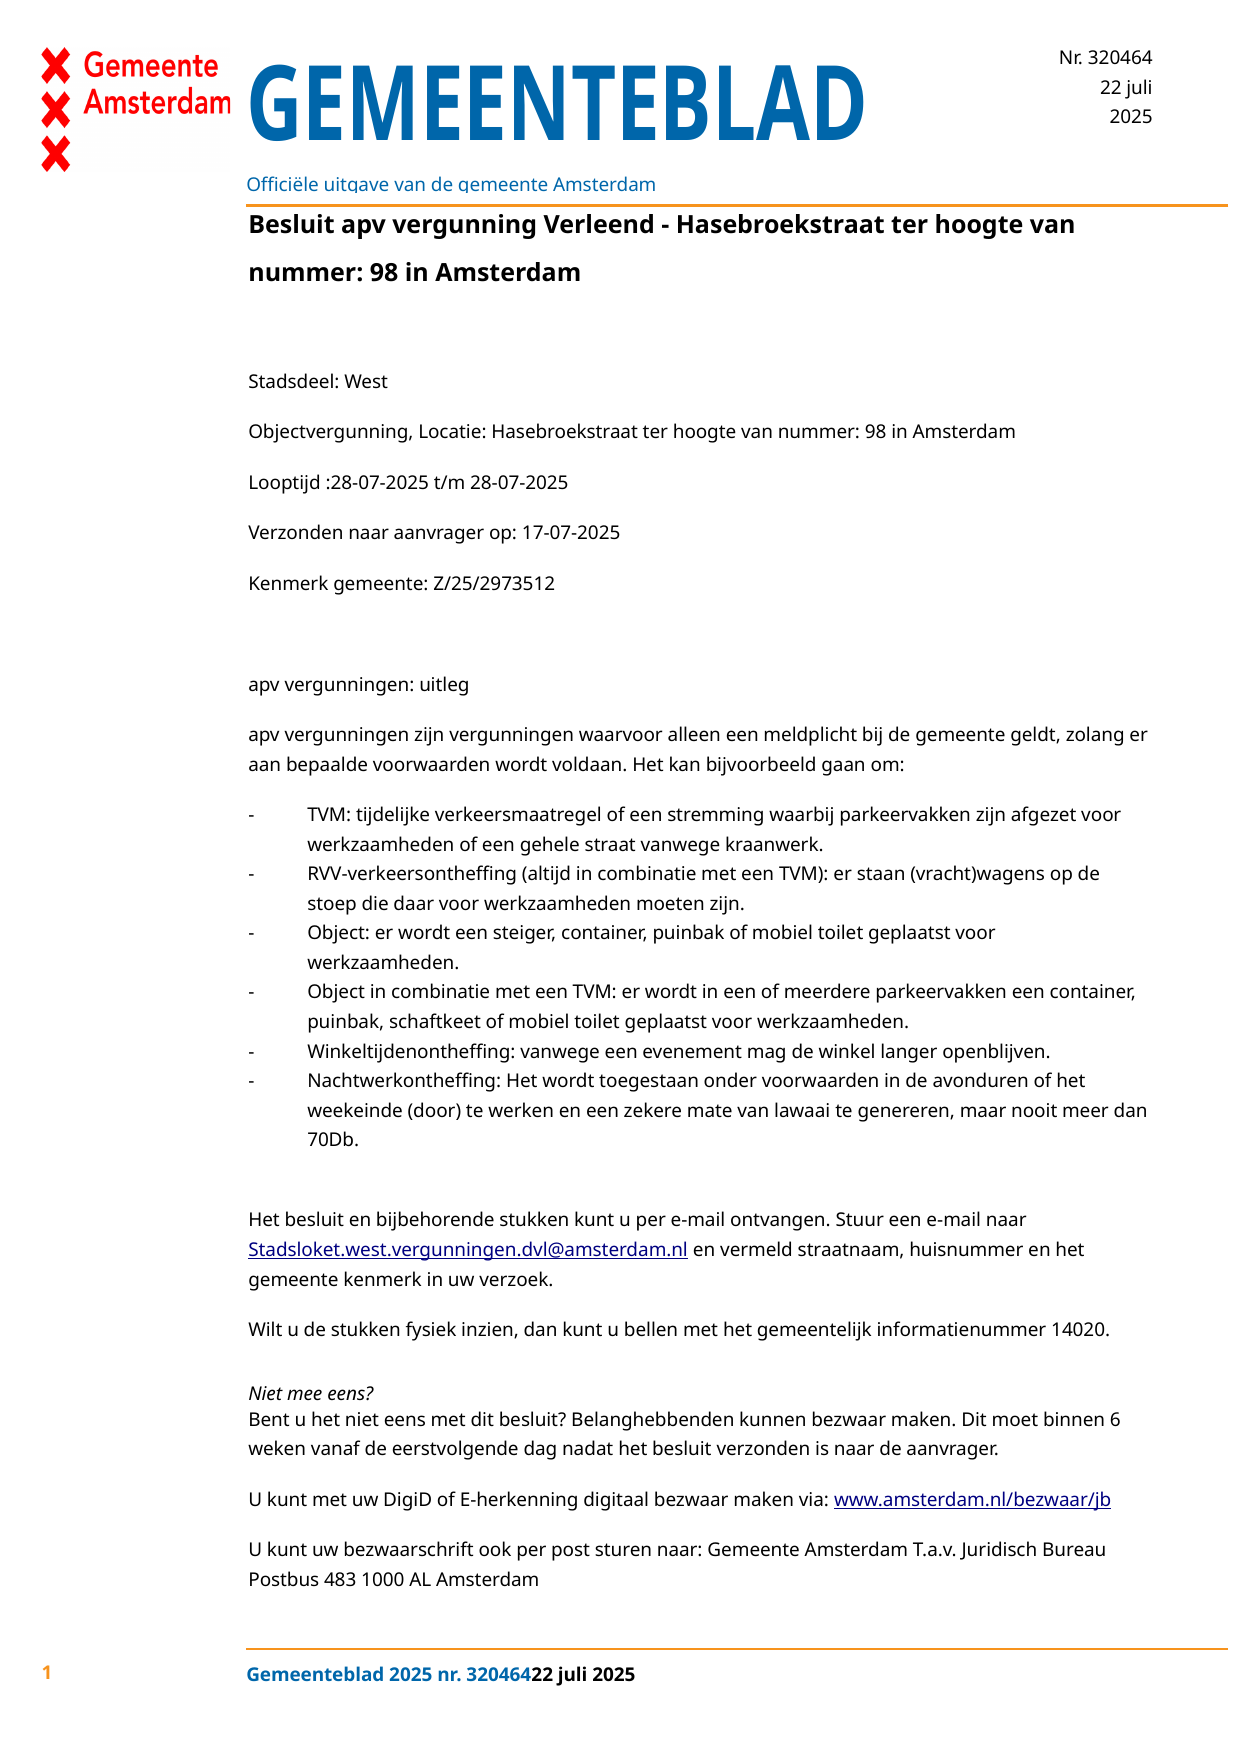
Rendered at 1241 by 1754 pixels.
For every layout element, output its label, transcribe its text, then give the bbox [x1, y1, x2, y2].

text Niet mee eens? [248, 1380, 1152, 1406]
text Besluit apv vergunning Verleend - Hasebroekstraat ter hoogte van nummer: 98 in Amsterdam [248, 207, 1152, 288]
list RVV-verkeersontheffing (altijd in combinatie met een TVM): er staan (vracht)wagens op de stoep die daar voor werkzaamheden moeten zijn. [248, 860, 1152, 916]
list Object: er wordt een steiger, container, puinbak of mobiel toilet geplaatst voor werkzaamheden. [248, 919, 1152, 975]
list TVM: tijdelijke verkeersmaatregel of een stremming waarbij parkeervakken zijn afgezet voor werkzaamheden of een gehele straat vanwege kraanwerk. [248, 801, 1152, 857]
text Wilt u de stukken fysiek inzien, dan kunt u bellen met het gemeentelijk informatienummer 14020. [248, 1316, 1152, 1342]
list Object in combinatie met een TVM: er wordt in een of meerdere parkeervakken een container, puinbak, schaftkeet of mobiel toilet geplaatst voor werkzaamheden. [248, 979, 1152, 1034]
text Het besluit en bijbehorende stukken kunt u per e-mail ontvangen. Stuur een e-mail naar Stadsloket.west.vergunningen.dvl@amsterdam.nl en vermeld straatnaam, huisnummer en het gemeente kenmerk in uw verzoek. [248, 1207, 1152, 1292]
text Bent u het niet eens met dit besluit? Belanghebbenden kunnen bezwaar maken. Dit moet binnen 6 weken vanaf de eerstvolgende dag nadat het besluit verzonden is naar de aanvrager. [248, 1406, 1152, 1461]
picture [41, 47, 231, 172]
text apv vergunningen: uitleg [248, 671, 1152, 697]
text apv vergunningen zijn vergunningen waarvoor alleen een meldplicht bij de gemeente geldt, zolang er aan bepaalde voorwaarden wordt voldaan. Het kan bijvoorbeeld gaan om: [248, 721, 1152, 777]
list Nachtwerkontheffing: Het wordt toegestaan onder voorwaarden in de avonduren of het weekeinde (door) te werken en een zekere mate van lawaai te genereren, maar nooit meer dan 70Db. [248, 1067, 1152, 1152]
list Winkeltijdenontheffing: vanwege een evenement mag de winkel langer openblijven. [248, 1038, 1152, 1064]
text U kunt uw bezwaarschrift ook per post sturen naar: Gemeente Amsterdam T.a.v. Juridisch Bureau Postbus 483 1000 AL Amsterdam [248, 1536, 1152, 1592]
text U kunt met uw DigiD of E-herkenning digitaal bezwaar maken via: www.amsterdam.nl/bezwaar/jb [248, 1486, 1152, 1512]
text Looptijd :28-07-2025 t/m 28-07-2025 [248, 469, 1152, 495]
text Verzonden naar aanvrager op: 17-07-2025 [248, 519, 1152, 545]
text Kenmerk gemeente: Z/25/2973512 [248, 570, 1152, 596]
text Objectvergunning, Locatie: Hasebroekstraat ter hoogte van nummer: 98 in Amsterdam [248, 419, 1152, 444]
text Stadsdeel: West [248, 368, 1152, 394]
